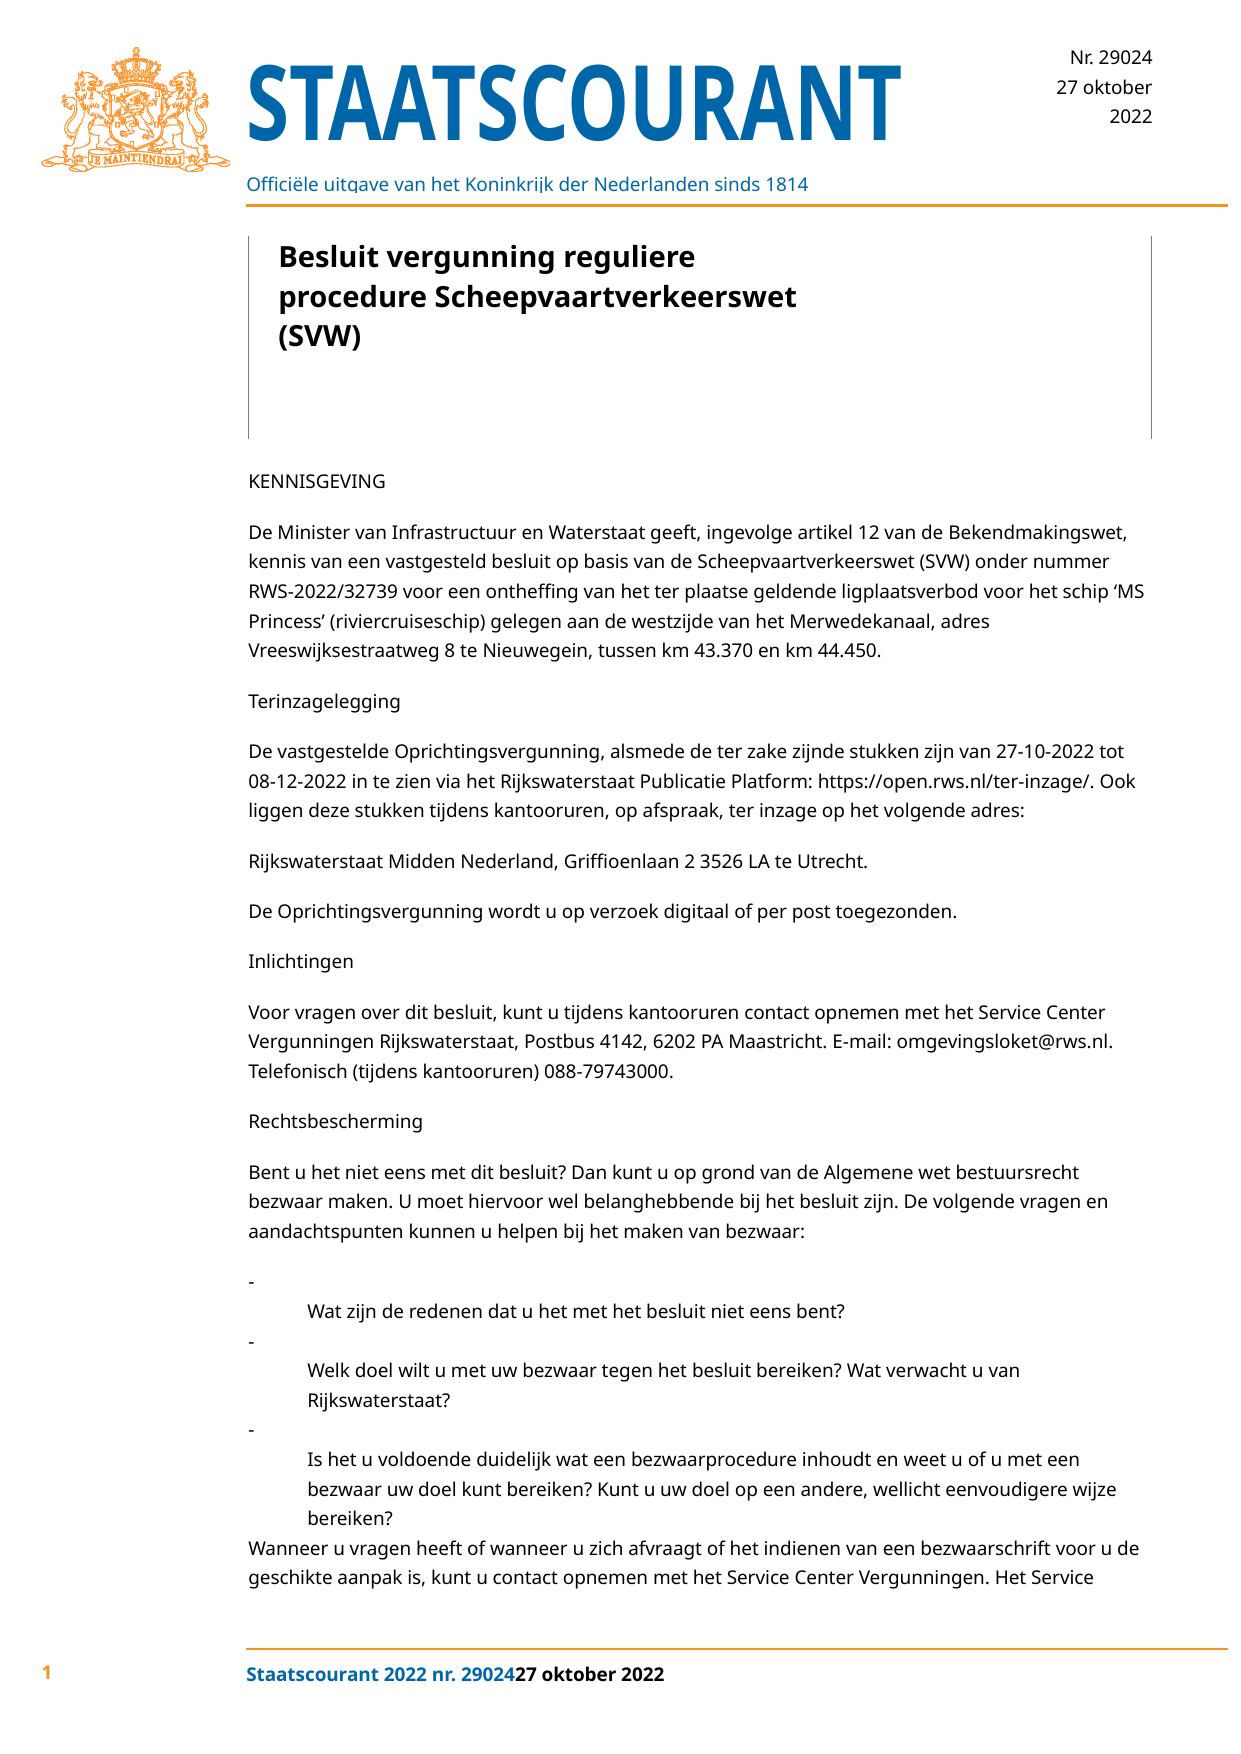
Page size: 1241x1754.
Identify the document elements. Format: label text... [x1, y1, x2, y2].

text Rijkswaterstaat Midden Nederland, Griffioenlaan 2 3526 LA te Utrecht. [248, 848, 1152, 873]
table_header [850, 414, 1151, 439]
table_header [1090, 236, 1151, 413]
text Terinzagelegging [248, 688, 1152, 713]
list Wat zijn de redenen dat u het met het besluit niet eens bent? [248, 1298, 1152, 1324]
text Voor vragen over dit besluit, kunt u tijdens kantooruren contact opnemen met het Service Center Vergunningen Rijkswaterstaat, Postbus 4142, 6202 PA Maastricht. E-mail: omgevingsloket@rws.nl. Telefonisch (tijdens kantooruren) 088-79743000. [248, 999, 1152, 1084]
list Is het u voldoende duidelijk wat een bezwaarprocedure inhoudt en weet u of u met een bezwaar uw doel kunt bereiken? Kunt u uw doel op een andere, wellicht eenvoudigere wijze bereiken? [248, 1446, 1152, 1531]
text KENNISGEVING [248, 469, 1152, 494]
list Welk doel wilt u met uw bezwaar tegen het besluit bereiken? Wat verwacht u van Rijkswaterstaat? [248, 1357, 1152, 1413]
table_header [850, 236, 912, 413]
picture [41, 47, 231, 172]
text De vastgestelde Oprichtingsvergunning, alsmede de ter zake zijnde stukken zijn van 27-10-2022 tot 08-12-2022 in te zien via het Rijkswaterstaat Publicatie Platform: https://open.rws.nl/ter-inzage/. Ook liggen deze stukken tijdens kantooruren, op afspraak, ter inzage op het volgende adres: [248, 738, 1152, 823]
text Bent u het niet eens met dit besluit? Dan kunt u op grond van de Algemene wet bestuursrecht bezwaar maken. U moet hiervoor wel belanghebbende bij het besluit zijn. De volgende vragen en aandachtspunten kunnen u helpen bij het maken van bezwaar: [248, 1159, 1152, 1244]
text Wanneer u vragen heeft of wanneer u zich afvraagt of het indienen van een bezwaarschrift voor u de geschikte aanpak is, kunt u contact opnemen met het Service Center Vergunningen. Het Service [248, 1535, 1152, 1590]
text De Minister van Infrastructuur en Waterstaat geeft, ingevolge artikel 12 van de Bekendmakingswet, kennis van een vastgesteld besluit op basis van de Scheepvaartverkeerswet (SVW) onder nummer RWS-2022/32739 voor een ontheffing van het ter plaatse geldende ligplaatsverbod voor het schip ‘MS Princess’ (riviercruiseschip) gelegen aan de westzijde van het Merwedekanaal, adres Vreeswijksestraatweg 8 te Nieuwegein, tussen km 43.370 en km 44.450. [248, 519, 1152, 663]
text Rechtsbescherming [248, 1109, 1152, 1134]
picture [912, 236, 1090, 414]
text De Oprichtingsvergunning wordt u op verzoek digitaal of per post toegezonden. [248, 898, 1152, 924]
table_header Besluit vergunning reguliere procedure Scheepvaartverkeerswet (SVW) [249, 236, 850, 439]
text Inlichtingen [248, 949, 1152, 974]
